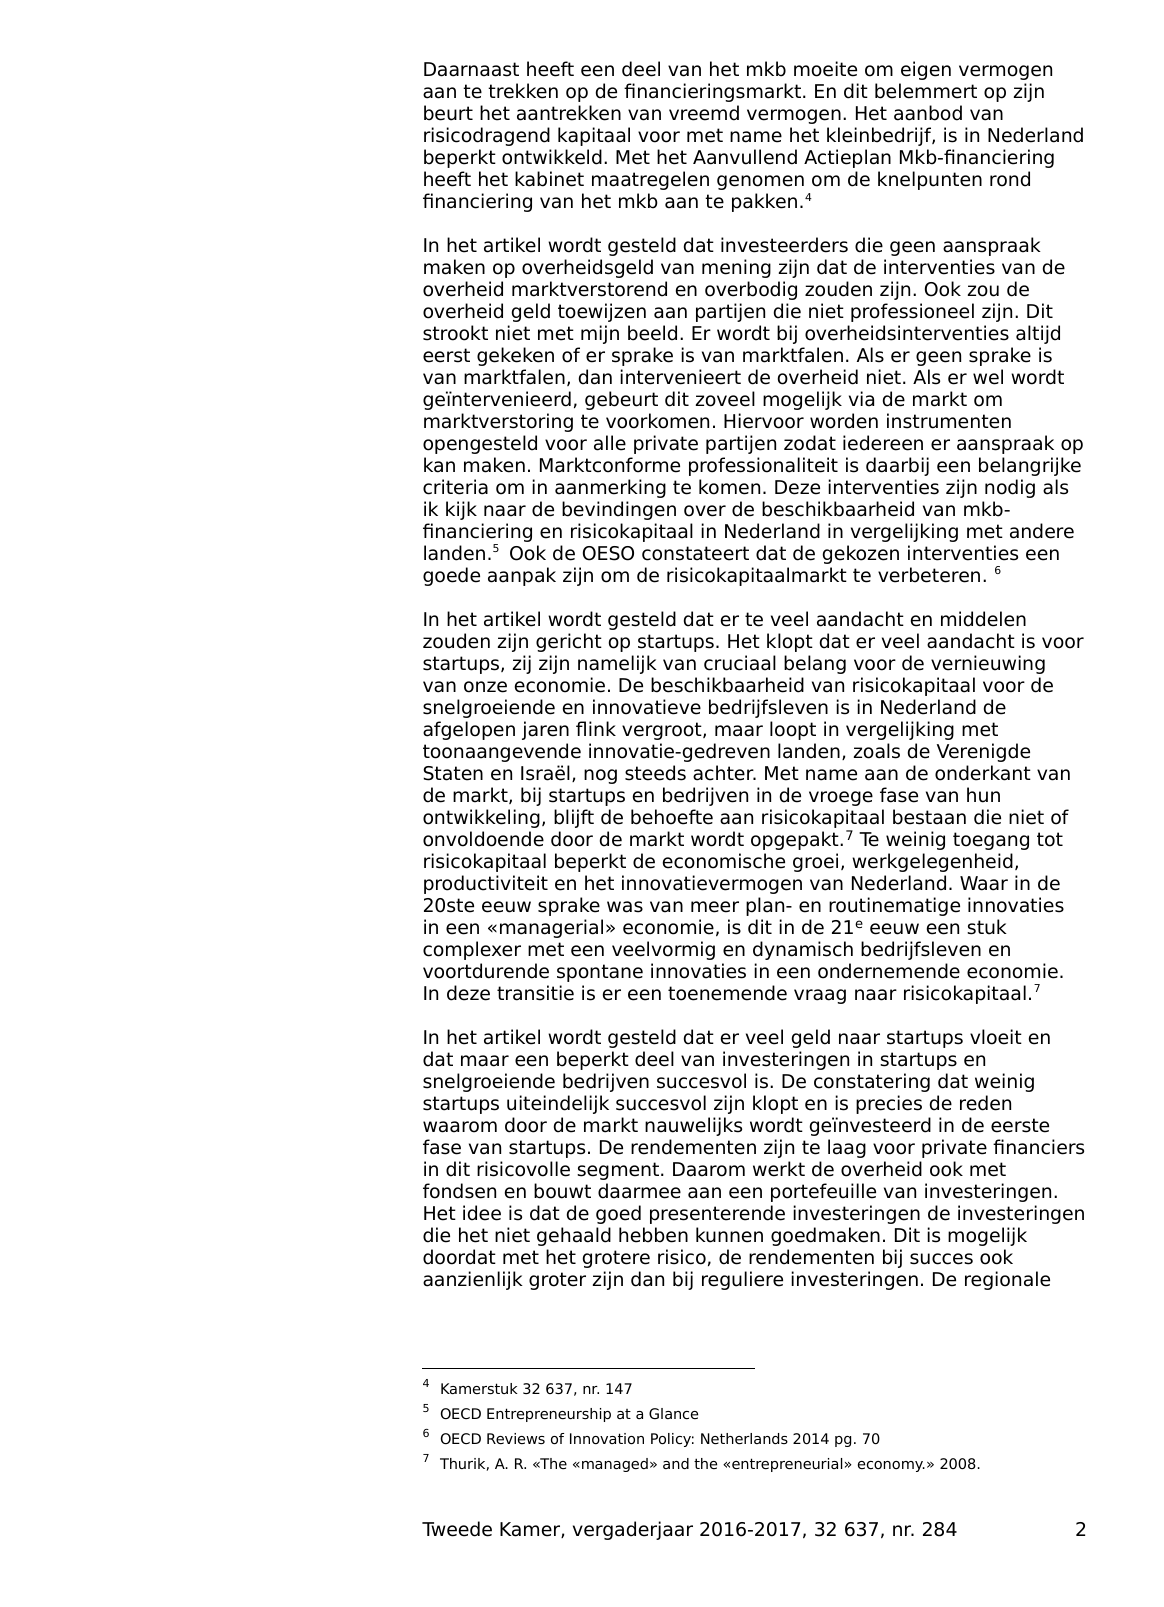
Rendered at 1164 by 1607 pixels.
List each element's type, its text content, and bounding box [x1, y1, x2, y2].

text OECD Entrepreneurship at a Glance [422, 1402, 1087, 1424]
text OECD Reviews of Innovation Policy: Netherlands 2014 pg. 70 [422, 1427, 1087, 1449]
text In het artikel wordt gesteld dat er te veel aandacht en middelen zouden zijn gericht op startups. Het klopt dat er veel aandacht is voor startups, zij zijn namelijk van cruciaal belang voor de vernieuwing van onze economie. De beschikbaarheid van risicokapitaal voor de snelgroeiende en innovatieve bedrijfsleven is in Nederland de afgelopen jaren flink vergroot, maar loopt in vergelijking met toonaangevende innovatie-gedreven landen, zoals de Verenigde Staten en Israël, nog steeds achter. Met name aan de onderkant van de markt, bij startups en bedrijven in de vroege fase van hun ontwikkeling, blijft de behoefte aan risicokapitaal bestaan die niet of onvoldoende door de markt wordt opgepakt.7 Te weinig toegang tot risicokapitaal beperkt de economische groei, werkgelegenheid, productiviteit en het innovatievermogen van Nederland. Waar in de 20ste eeuw sprake was van meer plan- en routinematige innovaties in een «managerial» economie, is dit in de 21e eeuw een stuk complexer met een veelvormig en dynamisch bedrijfsleven en voortdurende spontane innovaties in een ondernemende economie. In deze transitie is er een toenemende vraag naar risicokapitaal. [422, 609, 1087, 1004]
text In het artikel wordt gesteld dat investeerders die geen aanspraak maken op overheidsgeld van mening zijn dat de interventies van de overheid marktverstorend en overbodig zouden zijn. Ook zou de overheid geld toewijzen aan partijen die niet professioneel zijn. Dit strookt niet met mijn beeld. Er wordt bij overheidsinterventies altijd eerst gekeken of er sprake is van marktfalen. Als er geen sprake is van marktfalen, dan intervenieert de overheid niet. Als er wel wordt geïntervenieerd, gebeurt dit zoveel mogelijk via de markt om marktverstoring te voorkomen. Hiervoor worden instrumenten opengesteld voor alle private partijen zodat iedereen er aanspraak op kan maken. Marktconforme professionaliteit is daarbij een belangrijke criteria om in aanmerking te komen. Deze interventies zijn nodig als ik kijk naar de bevindingen over de beschikbaarheid van mkb-financiering en risicokapitaal in Nederland in vergelijking met andere landen. Ook de OESO constateert dat de gekozen interventies een goede aanpak zijn om de risicokapitaalmarkt te verbeteren. [422, 235, 1087, 587]
text In het artikel wordt gesteld dat er veel geld naar startups vloeit en dat maar een beperkt deel van investeringen in startups en snelgroeiende bedrijven succesvol is. De constatering dat weinig startups uiteindelijk succesvol zijn klopt en is precies de reden waarom door de markt nauwelijks wordt geïnvesteerd in de eerste fase van startups. De rendementen zijn te laag voor private financiers in dit risicovolle segment. Daarom werkt de overheid ook met fondsen en bouwt daarmee aan een portefeuille van investeringen. Het idee is dat de goed presenterende investeringen de investeringen die het niet gehaald hebben kunnen goedmaken. Dit is mogelijk doordat met het grotere risico, de rendementen bij succes ook aanzienlijk groter zijn dan bij reguliere investeringen. De regionale [422, 1027, 1087, 1291]
text Kamerstuk 32 637, nr. 147 [422, 1377, 1087, 1399]
text Daarnaast heeft een deel van het mkb moeite om eigen vermogen aan te trekken op de financieringsmarkt. En dit belemmert op zijn beurt het aantrekken van vreemd vermogen. Het aanbod van risicodragend kapitaal voor met name het kleinbedrijf, is in Nederland beperkt ontwikkeld. Met het Aanvullend Actieplan Mkb-financiering heeft het kabinet maatregelen genomen om de knelpunten rond financiering van het mkb aan te pakken. [422, 59, 1087, 213]
text Thurik, A. R. «The «managed» and the «entrepreneurial» economy.» 2008. [422, 1452, 1087, 1474]
